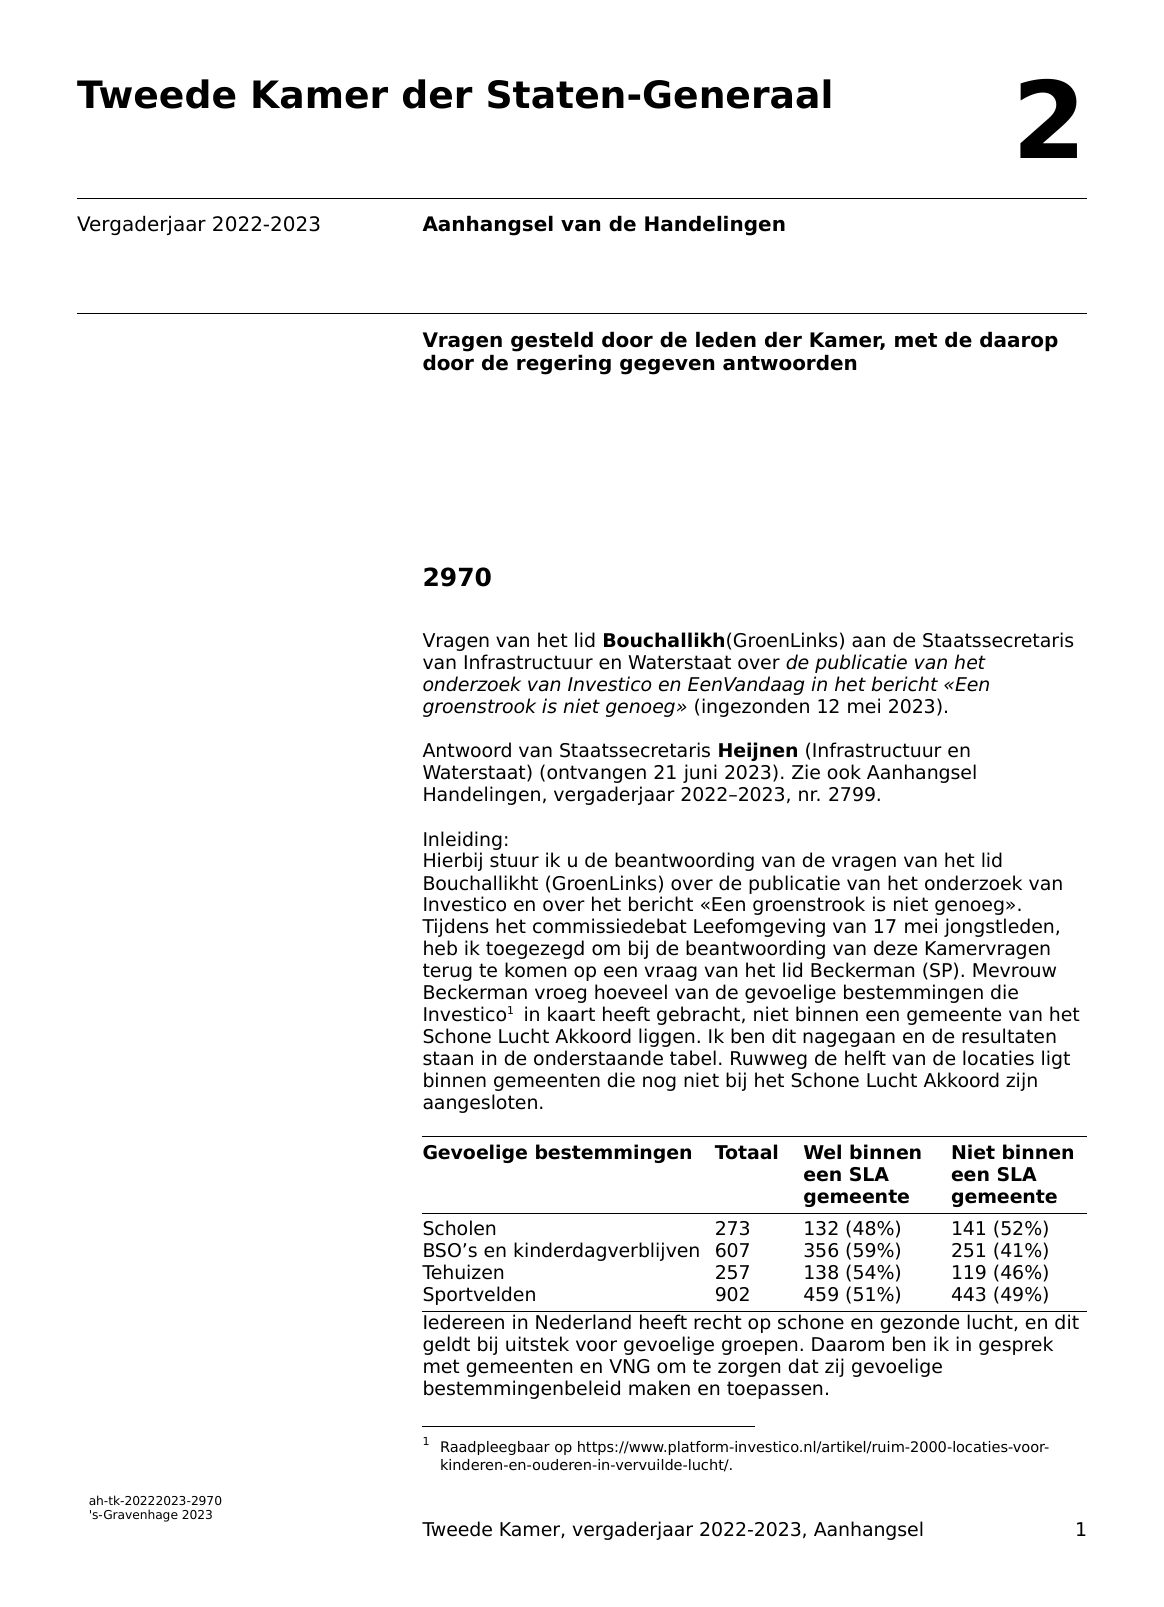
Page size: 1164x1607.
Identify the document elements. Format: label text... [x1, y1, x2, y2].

table_header Tweede Kamer der Staten-Generaal [77, 59, 886, 198]
table_header 2 [886, 59, 1087, 198]
text Vragen van het lid Bouchallikh(GroenLinks) aan de Staatssecretaris van Infrastructuur en Waterstaat over de publicatie van het onderzoek van Investico en EenVandaag in het bericht «Een groenstrook is niet genoeg» (ingezonden 12 mei 2023). [422, 630, 1087, 718]
table_cell 459 (51%) [797, 1284, 945, 1311]
table_cell Sportvelden [422, 1284, 709, 1311]
table_cell Vergaderjaar 2022-2023 [77, 199, 422, 313]
text Raadpleegbaar op https://www.platform-investico.nl/artikel/ruim-2000-locaties-voor-kinderen-en-ouderen-in-vervuilde-lucht/. [422, 1435, 1087, 1474]
text 2970 [422, 563, 1087, 592]
text Inleiding: [422, 828, 1087, 850]
table_cell 119 (46%) [945, 1262, 1087, 1284]
table_cell 251 (41%) [945, 1240, 1087, 1262]
table_cell 132 (48%) [797, 1214, 945, 1240]
text Hierbij stuur ik u de beantwoording van de vragen van het lid Bouchallikht (GroenLinks) over de publicatie van het onderzoek van Investico en over het bericht «Een groenstrook is niet genoeg». [422, 850, 1087, 916]
table_cell BSO’s en kinderdagverblijven [422, 1240, 709, 1262]
text ah-tk-20222023-2970 [88, 1494, 323, 1508]
table_cell Vragen gesteld door de leden der Kamer, met de daarop door de regering gegeven antwoorden [422, 314, 1087, 375]
table_cell 607 [709, 1240, 797, 1262]
table_header Gevoelige bestemmingen [422, 1137, 709, 1212]
text 's-Gravenhage 2023 [88, 1508, 323, 1522]
table_cell Tehuizen [422, 1262, 709, 1284]
table_cell Scholen [422, 1214, 709, 1240]
table_cell Aanhangsel van de Handelingen [422, 199, 1087, 313]
text Antwoord van Staatssecretaris Heijnen (Infrastructuur en Waterstaat) (ontvangen 21 juni 2023). Zie ook Aanhangsel Handelingen, vergaderjaar 2022–2023, nr. 2799. [422, 740, 1087, 806]
table_header Wel binnen een SLA gemeente [797, 1137, 945, 1212]
table_cell 356 (59%) [797, 1240, 945, 1262]
table_cell 141 (52%) [945, 1214, 1087, 1240]
text Tijdens het commissiedebat Leefomgeving van 17 mei jongstleden, heb ik toegezegd om bij de beantwoording van deze Kamervragen terug te komen op een vraag van het lid Beckerman (SP). Mevrouw Beckerman vroeg hoeveel van de gevoelige bestemmingen die Investico in kaart heeft gebracht, niet binnen een gemeente van het Schone Lucht Akkoord liggen. Ik ben dit nagegaan en de resultaten staan in de onderstaande tabel. Ruwweg de helft van de locaties ligt binnen gemeenten die nog niet bij het Schone Lucht Akkoord zijn aangesloten. [422, 916, 1087, 1114]
text Iedereen in Nederland heeft recht op schone en gezonde lucht, en dit geldt bij uitstek voor gevoelige groepen. Daarom ben ik in gesprek met gemeenten en VNG om te zorgen dat zij gevoelige bestemmingenbeleid maken en toepassen. [422, 1312, 1087, 1400]
table_cell [77, 314, 422, 375]
table_cell 257 [709, 1262, 797, 1284]
table_cell 902 [709, 1284, 797, 1311]
table_header Niet binnen een SLA gemeente [945, 1137, 1087, 1212]
table_cell 273 [709, 1214, 797, 1240]
table_header Totaal [709, 1137, 797, 1212]
table_cell 443 (49%) [945, 1284, 1087, 1311]
table_cell 138 (54%) [797, 1262, 945, 1284]
